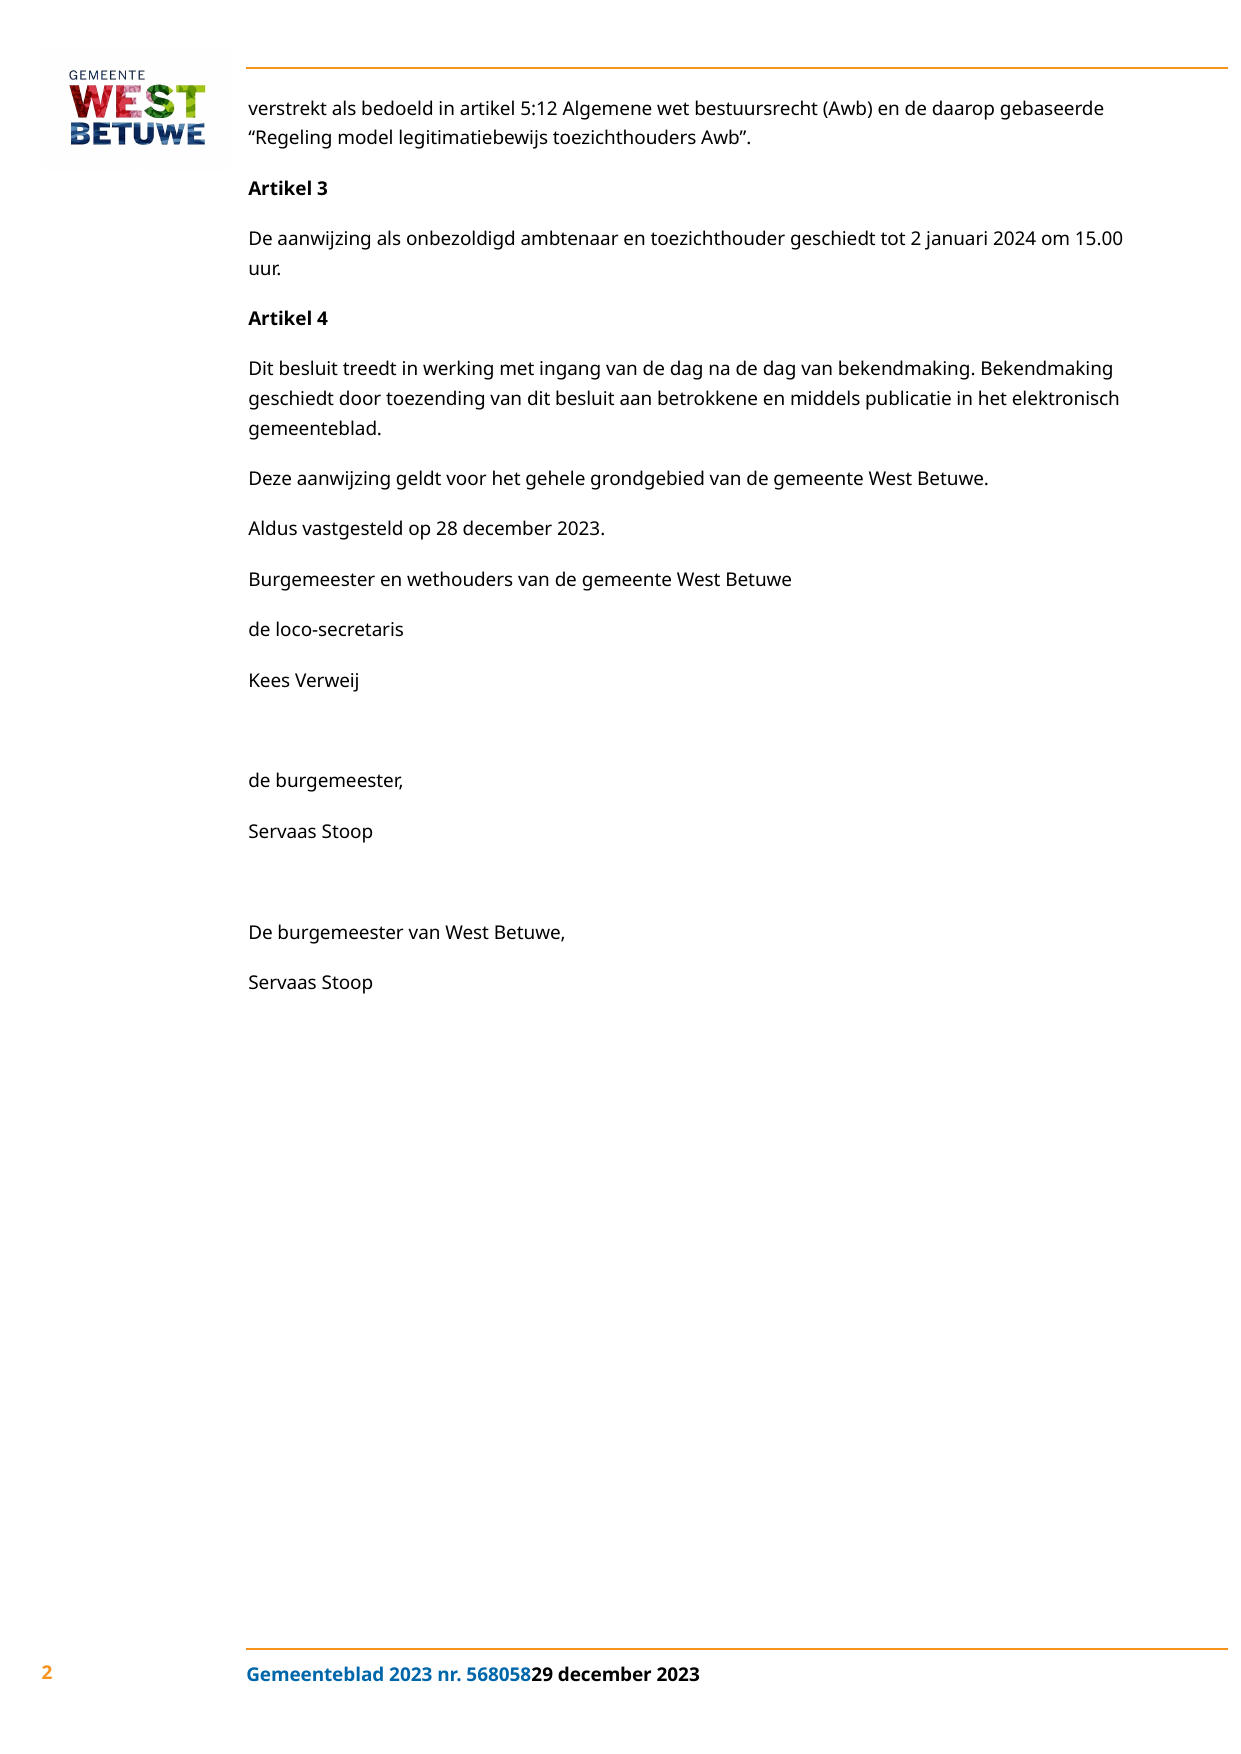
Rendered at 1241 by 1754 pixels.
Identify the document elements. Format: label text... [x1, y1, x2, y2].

text Aldus vastgesteld op 28 december 2023. [248, 516, 1152, 541]
text de loco-secretaris [248, 616, 1152, 642]
text Burgemeester en wethouders van de gemeente West Betuwe [248, 566, 1152, 592]
text verstrekt als bedoeld in artikel 5:12 Algemene wet bestuursrecht (Awb) en de daarop gebaseerde “Regeling model legitimatiebewijs toezichthouders Awb”. [248, 95, 1152, 150]
text Kees Verweij [248, 667, 1152, 693]
text De aanwijzing als onbezoldigd ambtenaar en toezichthouder geschiedt tot 2 januari 2024 om 15.00 uur. [248, 225, 1152, 281]
text Dit besluit treedt in werking met ingang van de dag na de dag van bekendmaking. Bekendmaking geschiedt door toezending van dit besluit aan betrokkene en middels publicatie in het elektronisch gemeenteblad. [248, 356, 1152, 441]
text Servaas Stoop [248, 969, 1152, 995]
text Artikel 4 [248, 305, 1152, 331]
text de burgemeester, [248, 768, 1152, 793]
text Servaas Stoop [248, 818, 1152, 844]
text De burgemeester van West Betuwe, [248, 919, 1152, 945]
text Artikel 3 [248, 175, 1152, 201]
picture [41, 47, 231, 172]
text Deze aanwijzing geldt voor het gehele grondgebied van de gemeente West Betuwe. [248, 465, 1152, 491]
